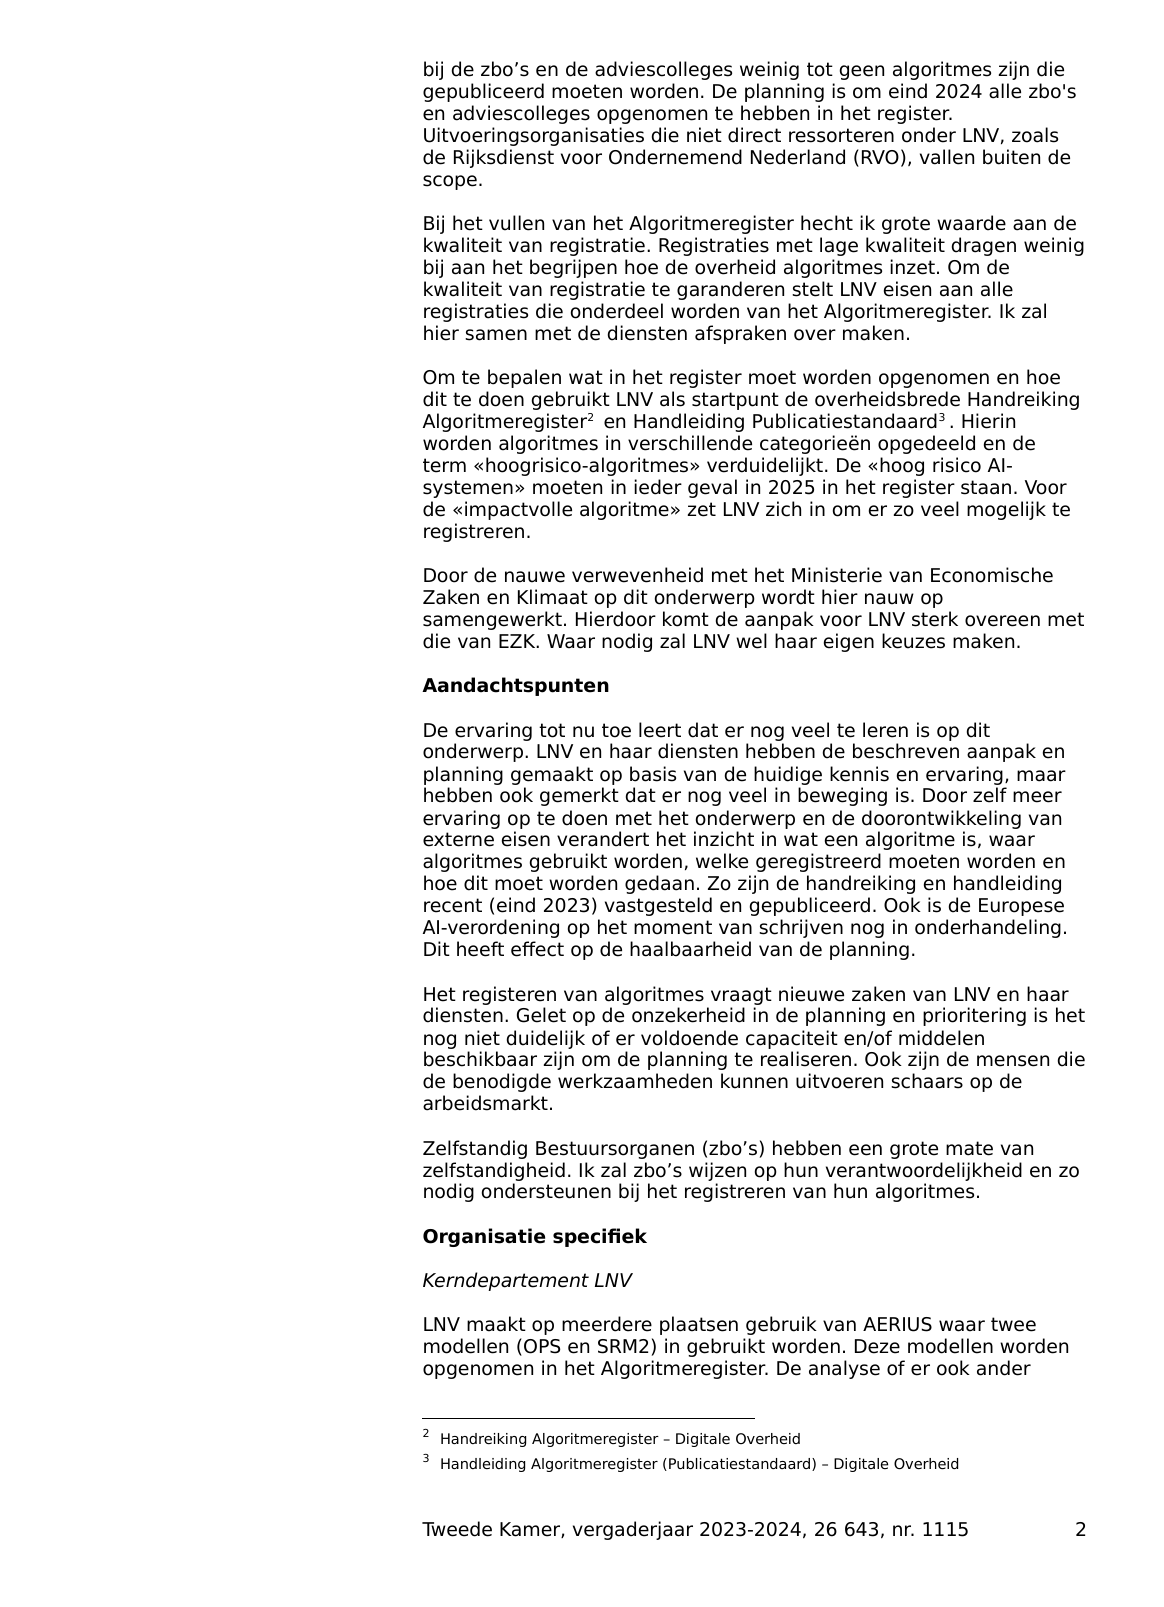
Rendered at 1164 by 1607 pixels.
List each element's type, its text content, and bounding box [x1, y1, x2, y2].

text Handreiking Algoritmeregister – Digitale Overheid [422, 1427, 1087, 1449]
subtitle Organisatie specifiek [422, 1226, 1087, 1248]
text Zelfstandig Bestuursorganen (zbo’s) hebben een grote mate van zelfstandigheid. Ik zal zbo’s wijzen op hun verantwoordelijkheid en zo nodig ondersteunen bij het registreren van hun algoritmes. [422, 1137, 1087, 1203]
text LNV maakt op meerdere plaatsen gebruik van AERIUS waar twee modellen (OPS en SRM2) in gebruikt worden. Deze modellen worden opgenomen in het Algoritmeregister. De analyse of er ook ander [422, 1314, 1087, 1380]
subtitle Kerndepartement LNV [422, 1270, 1087, 1292]
text bij de zbo’s en de adviescolleges weinig tot geen algoritmes zijn die gepubliceerd moeten worden. De planning is om eind 2024 alle zbo's en adviescolleges opgenomen te hebben in het register. Uitvoeringsorganisaties die niet direct ressorteren onder LNV, zoals de Rijksdienst voor Ondernemend Nederland (RVO), vallen buiten de scope. [422, 59, 1087, 191]
text Handleiding Algoritmeregister (Publicatiestandaard) – Digitale Overheid [422, 1452, 1087, 1474]
text Door de nauwe verwevenheid met het Ministerie van Economische Zaken en Klimaat op dit onderwerp wordt hier nauw op samengewerkt. Hierdoor komt de aanpak voor LNV sterk overeen met die van EZK. Waar nodig zal LNV wel haar eigen keuzes maken. [422, 565, 1087, 653]
text Het registeren van algoritmes vraagt nieuwe zaken van LNV en haar diensten. Gelet op de onzekerheid in de planning en prioritering is het nog niet duidelijk of er voldoende capaciteit en/of middelen beschikbaar zijn om de planning te realiseren. Ook zijn de mensen die de benodigde werkzaamheden kunnen uitvoeren schaars op de arbeidsmarkt. [422, 983, 1087, 1115]
text Om te bepalen wat in het register moet worden opgenomen en hoe dit te doen gebruikt LNV als startpunt de overheidsbrede Handreiking Algoritmeregister en Handleiding Publicatiestandaard. Hierin worden algoritmes in verschillende categorieën opgedeeld en de term «hoogrisico-algoritmes» verduidelijkt. De «hoog risico AI-systemen» moeten in ieder geval in 2025 in het register staan. Voor de «impactvolle algoritme» zet LNV zich in om er zo veel mogelijk te registreren. [422, 367, 1087, 543]
subtitle Aandachtspunten [422, 675, 1087, 697]
text De ervaring tot nu toe leert dat er nog veel te leren is op dit onderwerp. LNV en haar diensten hebben de beschreven aanpak en planning gemaakt op basis van de huidige kennis en ervaring, maar hebben ook gemerkt dat er nog veel in beweging is. Door zelf meer ervaring op te doen met het onderwerp en de doorontwikkeling van externe eisen verandert het inzicht in wat een algoritme is, waar algoritmes gebruikt worden, welke geregistreerd moeten worden en hoe dit moet worden gedaan. Zo zijn de handreiking en handleiding recent (eind 2023) vastgesteld en gepubliceerd. Ook is de Europese AI-verordening op het moment van schrijven nog in onderhandeling. Dit heeft effect op de haalbaarheid van de planning. [422, 719, 1087, 961]
text Bij het vullen van het Algoritmeregister hecht ik grote waarde aan de kwaliteit van registratie. Registraties met lage kwaliteit dragen weinig bij aan het begrijpen hoe de overheid algoritmes inzet. Om de kwaliteit van registratie te garanderen stelt LNV eisen aan alle registraties die onderdeel worden van het Algoritmeregister. Ik zal hier samen met de diensten afspraken over maken. [422, 213, 1087, 345]
